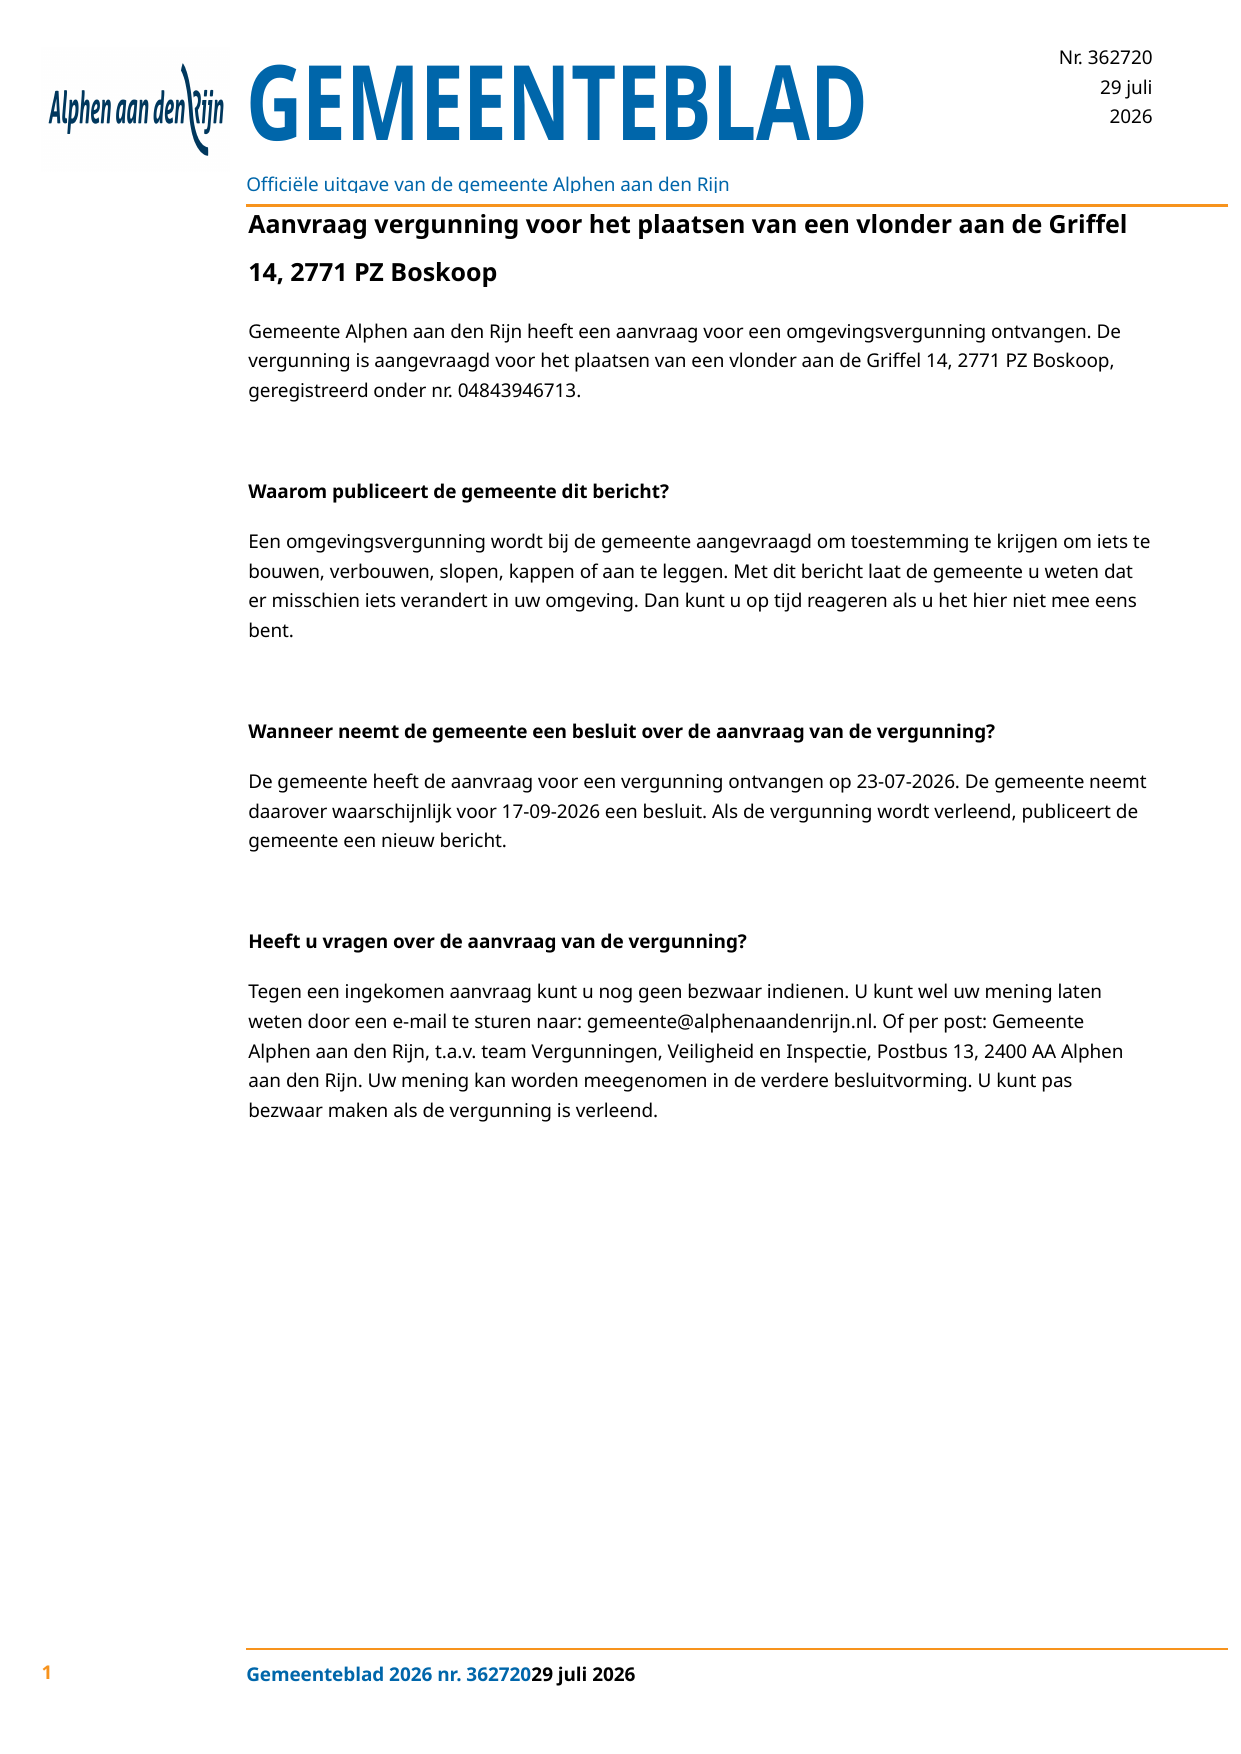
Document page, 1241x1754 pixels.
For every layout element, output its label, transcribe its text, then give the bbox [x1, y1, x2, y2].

text Gemeente Alphen aan den Rijn heeft een aanvraag voor een omgevingsvergunning ontvangen. De vergunning is aangevraagd voor het plaatsen van een vlonder aan de Griffel 14, 2771 PZ Boskoop, geregistreerd onder nr. 04843946713. [248, 318, 1152, 403]
text De gemeente heeft de aanvraag voor een vergunning ontvangen op 23-07-2026. De gemeente neemt daarover waarschijnlijk voor 17-09-2026 een besluit. Als de vergunning wordt verleend, publiceert de gemeente een nieuw bericht. [248, 768, 1152, 853]
text Heeft u vragen over de aanvraag van de vergunning? [248, 928, 1152, 954]
text Aanvraag vergunning voor het plaatsen van een vlonder aan de Griffel 14, 2771 PZ Boskoop [248, 207, 1152, 288]
text Waarom publiceert de gemeente dit bericht? [248, 478, 1152, 504]
picture [41, 47, 231, 172]
text Een omgevingsvergunning wordt bij de gemeente aangevraagd om toestemming te krijgen om iets te bouwen, verbouwen, slopen, kappen of aan te leggen. Met dit bericht laat de gemeente u weten dat er misschien iets verandert in uw omgeving. Dan kunt u op tijd reageren als u het hier niet mee eens bent. [248, 528, 1152, 643]
text Tegen een ingekomen aanvraag kunt u nog geen bezwaar indienen. U kunt wel uw mening laten weten door een e-mail te sturen naar: gemeente@alphenaandenrijn.nl. Of per post: Gemeente Alphen aan den Rijn, t.a.v. team Vergunningen, Veiligheid en Inspectie, Postbus 13, 2400 AA Alphen aan den Rijn. Uw mening kan worden meegenomen in de verdere besluitvorming. U kunt pas bezwaar maken als de vergunning is verleend. [248, 979, 1152, 1123]
text Wanneer neemt de gemeente een besluit over de aanvraag van de vergunning? [248, 718, 1152, 744]
